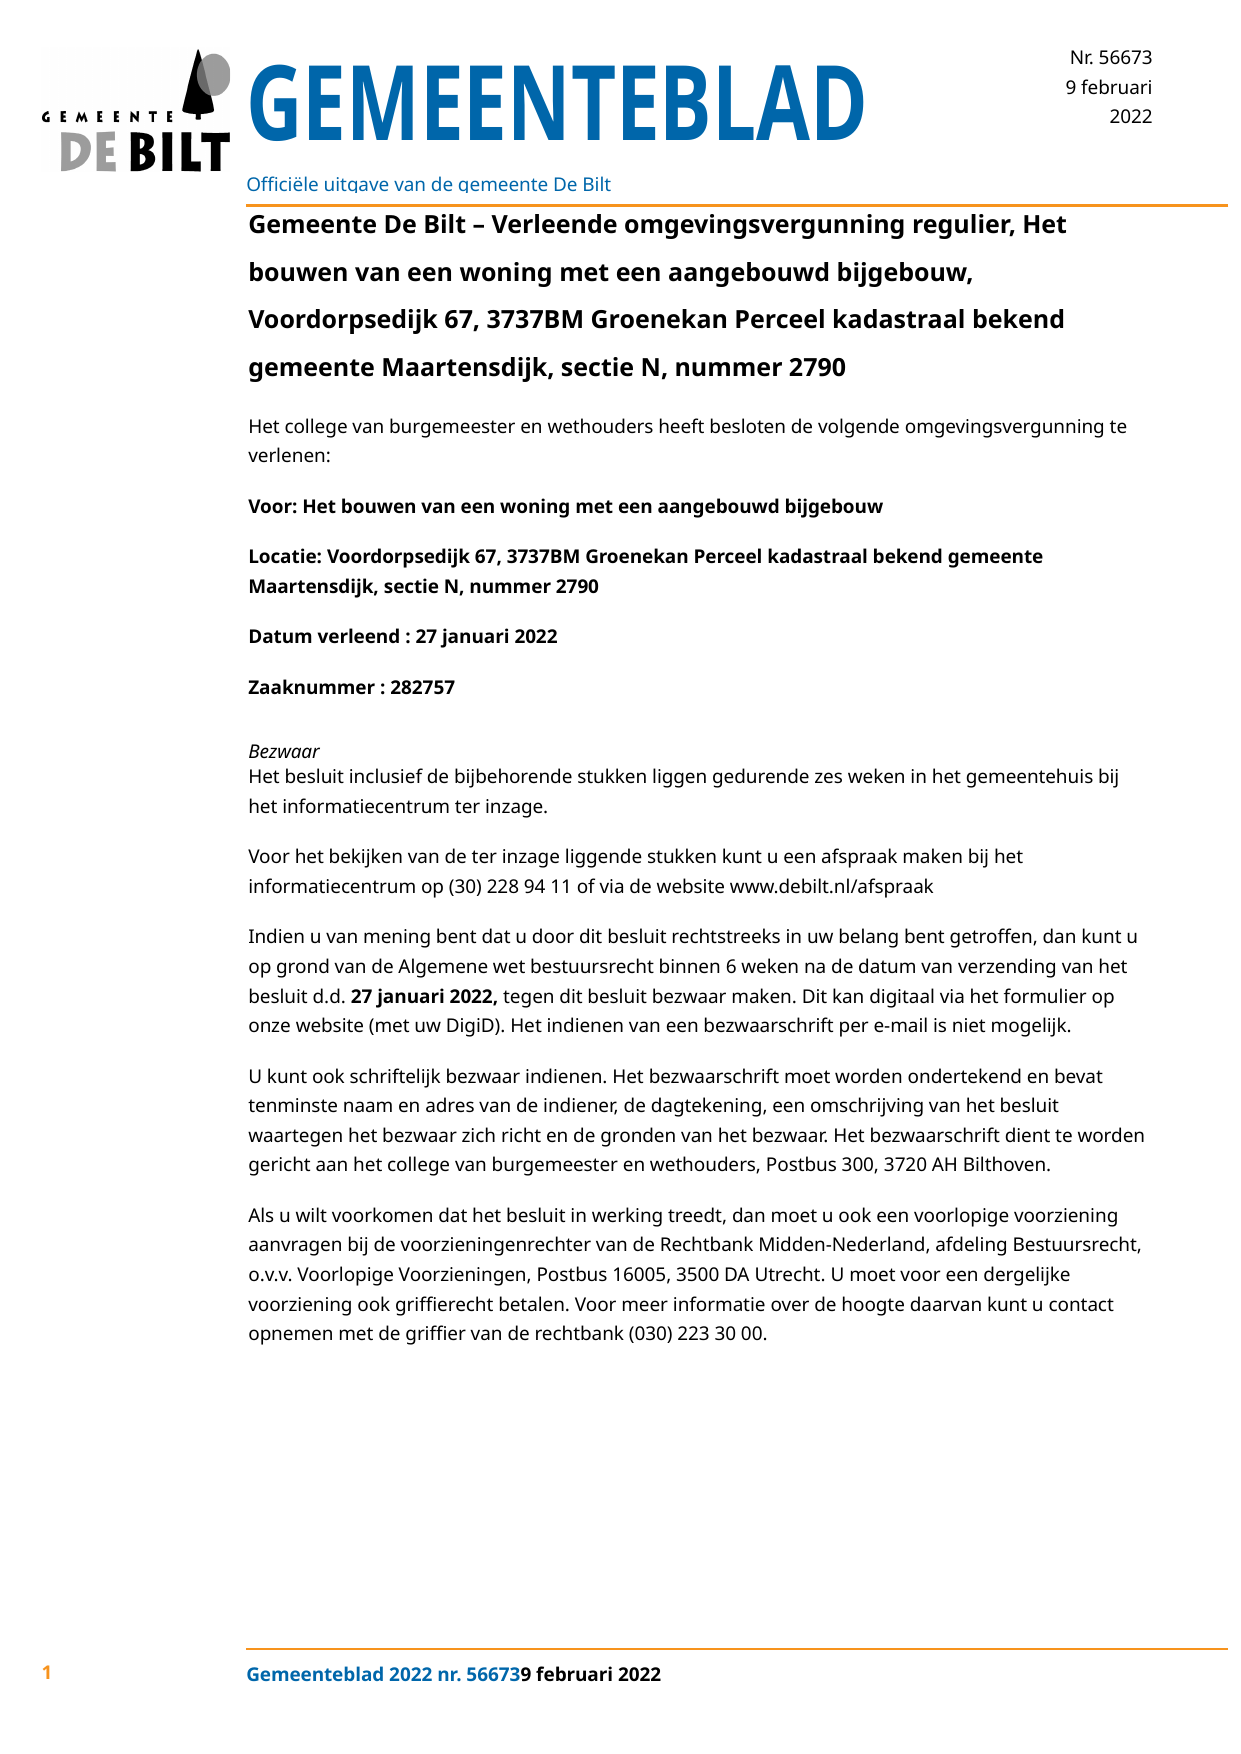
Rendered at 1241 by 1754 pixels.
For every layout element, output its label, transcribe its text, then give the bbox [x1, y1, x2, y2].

text Als u wilt voorkomen dat het besluit in werking treedt, dan moet u ook een voorlopige voorziening aanvragen bij de voorzieningenrechter van de Rechtbank Midden-Nederland, afdeling Bestuursrecht, o.v.v. Voorlopige Voorzieningen, Postbus 16005, 3500 DA Utrecht. U moet voor een dergelijke voorziening ook griffierecht betalen. Voor meer informatie over de hoogte daarvan kunt u contact opnemen met de griffier van de rechtbank (030) 223 30 00. [248, 1202, 1152, 1346]
text Locatie: Voordorpsedijk 67, 3737BM Groenekan Perceel kadastraal bekend gemeente Maartensdijk, sectie N, nummer 2790 [248, 543, 1152, 599]
text U kunt ook schriftelijk bezwaar indienen. Het bezwaarschrift moet worden ondertekend en bevat tenminste naam en adres van de indiener, de dagtekening, een omschrijving van het besluit waartegen het bezwaar zich richt en de gronden van het bezwaar. Het bezwaarschrift dient te worden gericht aan het college van burgemeester en wethouders, Postbus 300, 3720 AH Bilthoven. [248, 1063, 1152, 1177]
text Datum verleend : 27 januari 2022 [248, 623, 1152, 649]
text Het college van burgemeester en wethouders heeft besloten de volgende omgevingsvergunning te verlenen: [248, 413, 1152, 468]
text Gemeente De Bilt – Verleende omgevingsvergunning regulier, Het bouwen van een woning met een aangebouwd bijgebouw, Voordorpsedijk 67, 3737BM Groenekan Perceel kadastraal bekend gemeente Maartensdijk, sectie N, nummer 2790 [248, 207, 1152, 384]
text Indien u van mening bent dat u door dit besluit rechtstreeks in uw belang bent getroffen, dan kunt u op grond van de Algemene wet bestuursrecht binnen 6 weken na de datum van verzending van het besluit d.d. 27 januari 2022, tegen dit besluit bezwaar maken. Dit kan digitaal via het formulier op onze website (met uw DigiD). Het indienen van een bezwaarschrift per e-mail is niet mogelijk. [248, 924, 1152, 1038]
text Bezwaar [248, 738, 1152, 764]
text Voor het bekijken van de ter inzage liggende stukken kunt u een afspraak maken bij het informatiecentrum op (30) 228 94 11 of via de website www.debilt.nl/afspraak [248, 844, 1152, 899]
picture [41, 47, 231, 172]
text Zaaknummer : 282757 [248, 674, 1152, 700]
text Het besluit inclusief de bijbehorende stukken liggen gedurende zes weken in het gemeentehuis bij het informatiecentrum ter inzage. [248, 764, 1152, 819]
text Voor: Het bouwen van een woning met een aangebouwd bijgebouw [248, 493, 1152, 519]
